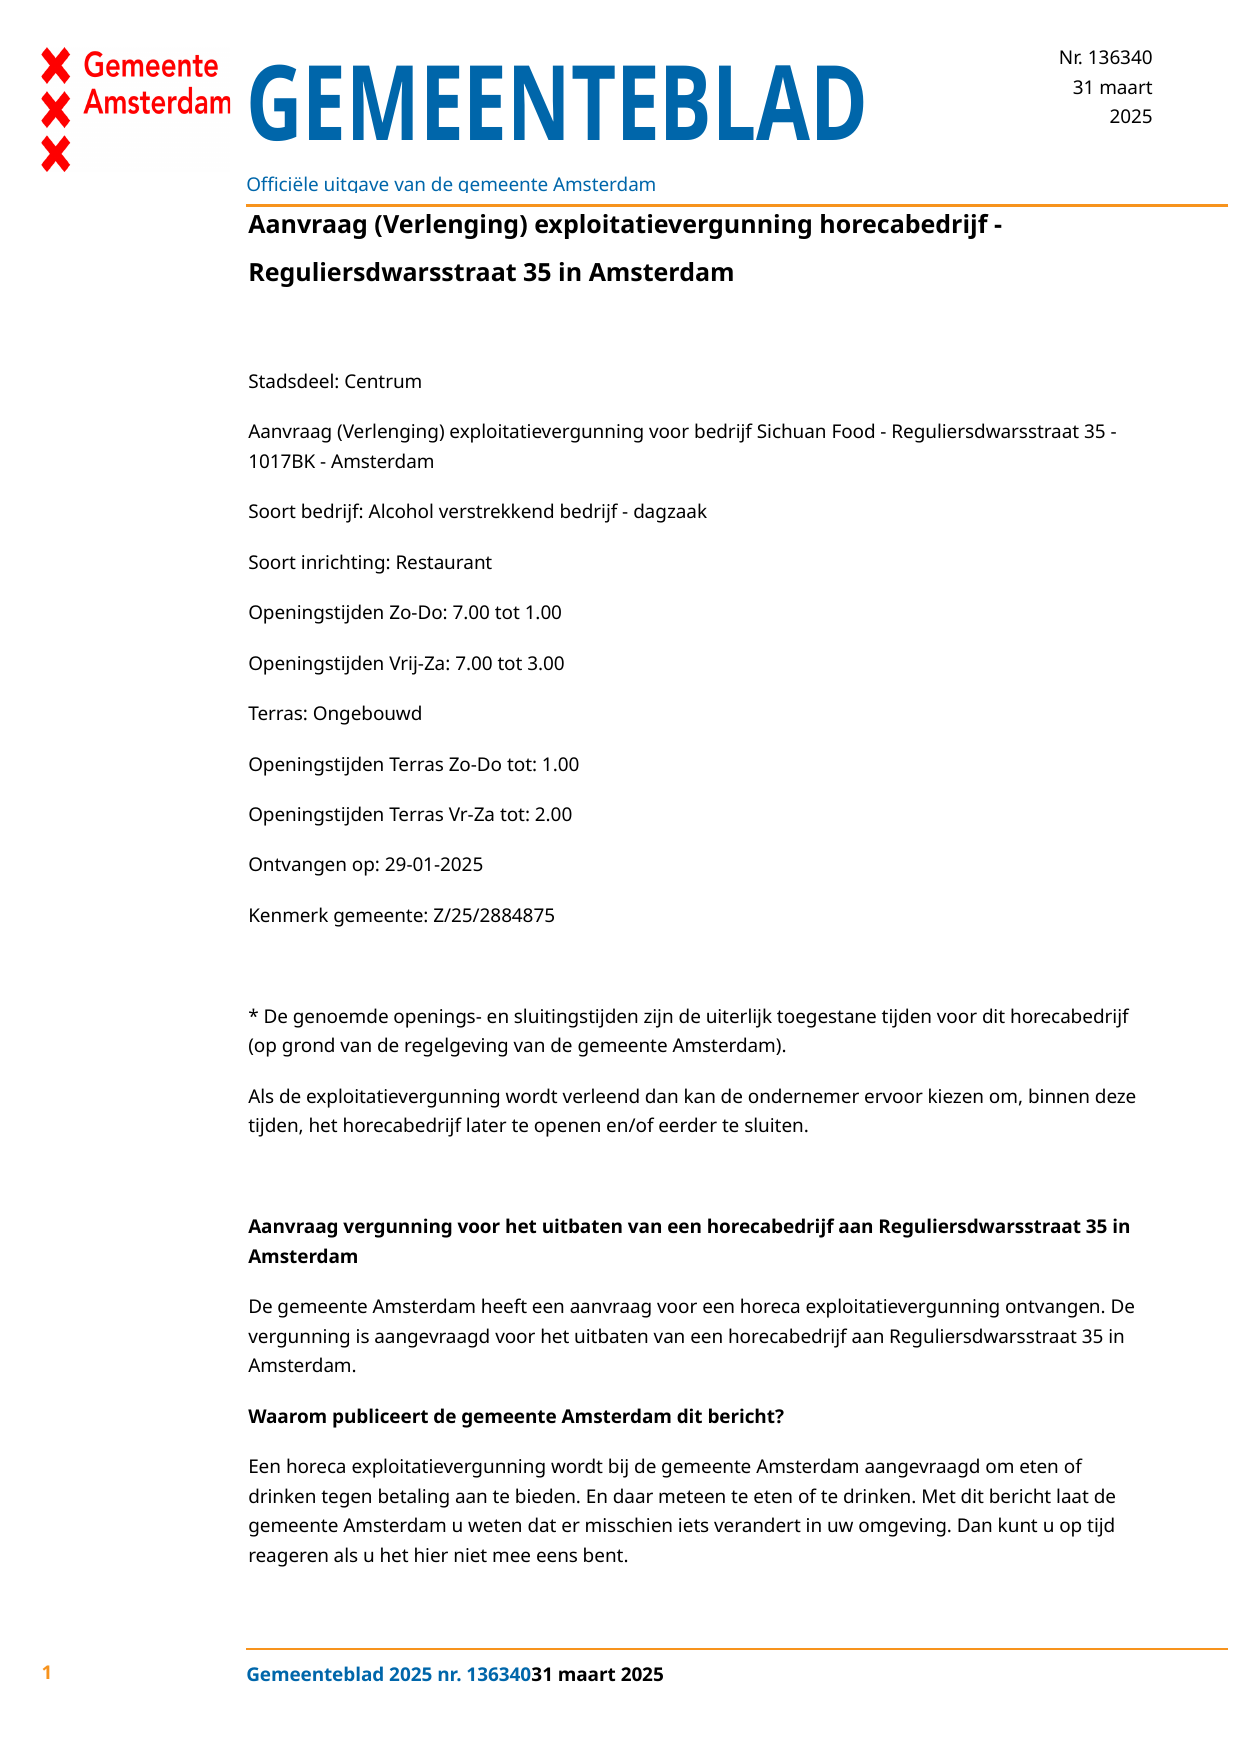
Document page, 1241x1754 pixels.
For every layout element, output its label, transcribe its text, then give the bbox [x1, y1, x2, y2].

text Een horeca exploitatievergunning wordt bij de gemeente Amsterdam aangevraagd om eten of drinken tegen betaling aan te bieden. En daar meteen te eten of te drinken. Met dit bericht laat de gemeente Amsterdam u weten dat er misschien iets verandert in uw omgeving. Dan kunt u op tijd reageren als u het hier niet mee eens bent. [248, 1453, 1152, 1568]
text Stadsdeel: Centrum [248, 368, 1152, 394]
text * De genoemde openings- en sluitingstijden zijn de uiterlijk toegestane tijden voor dit horecabedrijf (op grond van de regelgeving van de gemeente Amsterdam). [248, 1003, 1152, 1058]
text Soort inrichting: Restaurant [248, 549, 1152, 575]
text Openingstijden Terras Zo-Do tot: 1.00 [248, 751, 1152, 777]
picture [41, 47, 231, 172]
text Openingstijden Vrij-Za: 7.00 tot 3.00 [248, 650, 1152, 676]
text Ontvangen op: 29-01-2025 [248, 852, 1152, 877]
text De gemeente Amsterdam heeft een aanvraag voor een horeca exploitatievergunning ontvangen. De vergunning is aangevraagd voor het uitbaten van een horecabedrijf aan Reguliersdwarsstraat 35 in Amsterdam. [248, 1293, 1152, 1378]
text Aanvraag (Verlenging) exploitatievergunning horecabedrijf - Reguliersdwarsstraat 35 in Amsterdam [248, 207, 1152, 288]
text Kenmerk gemeente: Z/25/2884875 [248, 902, 1152, 928]
text Aanvraag vergunning voor het uitbaten van een horecabedrijf aan Reguliersdwarsstraat 35 in Amsterdam [248, 1213, 1152, 1269]
text Terras: Ongebouwd [248, 700, 1152, 726]
text Als de exploitatievergunning wordt verleend dan kan de ondernemer ervoor kiezen om, binnen deze tijden, het horecabedrijf later te openen en/of eerder te sluiten. [248, 1083, 1152, 1138]
text Soort bedrijf: Alcohol verstrekkend bedrijf - dagzaak [248, 499, 1152, 524]
text Openingstijden Terras Vr-Za tot: 2.00 [248, 801, 1152, 827]
text Openingstijden Zo-Do: 7.00 tot 1.00 [248, 599, 1152, 625]
text Waarom publiceert de gemeente Amsterdam dit bericht? [248, 1403, 1152, 1429]
text Aanvraag (Verlenging) exploitatievergunning voor bedrijf Sichuan Food - Reguliersdwarsstraat 35 - 1017BK - Amsterdam [248, 419, 1152, 474]
